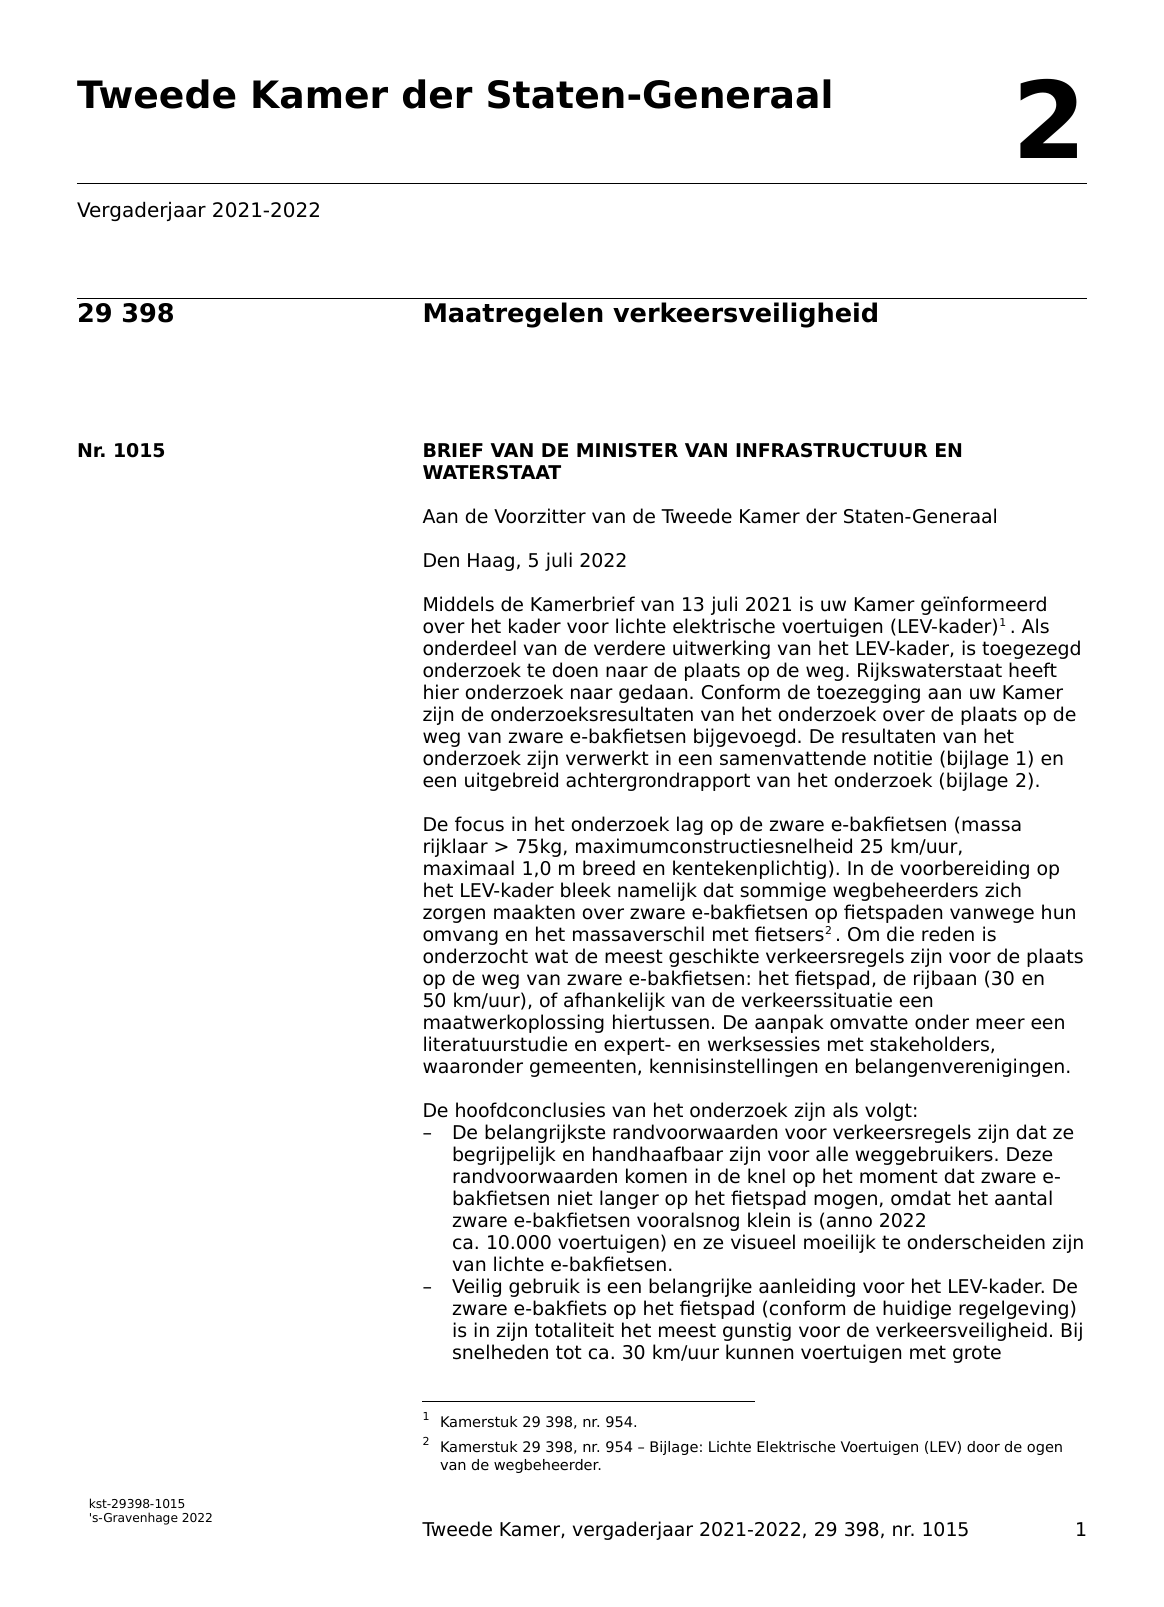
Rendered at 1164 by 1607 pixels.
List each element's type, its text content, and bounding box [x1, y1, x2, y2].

text Middels de Kamerbrief van 13 juli 2021 is uw Kamer geïnformeerd over het kader voor lichte elektrische voertuigen (LEV-kader). Als onderdeel van de verdere uitwerking van het LEV-kader, is toegezegd onderzoek te doen naar de plaats op de weg. Rijkswaterstaat heeft hier onderzoek naar gedaan. Conform de toezegging aan uw Kamer zijn de onderzoeksresultaten van het onderzoek over de plaats op de weg van zware e-bakfietsen bijgevoegd. De resultaten van het onderzoek zijn verwerkt in een samenvattende notitie (bijlage 1) en een uitgebreid achtergrondrapport van het onderzoek (bijlage 2). [422, 594, 1087, 792]
text De hoofdconclusies van het onderzoek zijn als volgt: [422, 1100, 1087, 1122]
text kst-29398-1015 [88, 1497, 323, 1511]
text De focus in het onderzoek lag op de zware e-bakfietsen (massa rijklaar > 75kg, maximumconstructiesnelheid 25 km/uur, maximaal 1,0 m breed en kentekenplichtig). In de voorbereiding op het LEV-kader bleek namelijk dat sommige wegbeheerders zich zorgen maakten over zware e-bakfietsen op fietspaden vanwege hun omvang en het massaverschil met fietsers. Om die reden is onderzocht wat de meest geschikte verkeersregels zijn voor de plaats op de weg van zware e-bakfietsen: het fietspad, de rijbaan (30 en 50 km/uur), of afhankelijk van de verkeerssituatie een maatwerkoplossing hiertussen. De aanpak omvatte onder meer een literatuurstudie en expert- en werksessies met stakeholders, waaronder gemeenten, kennisinstellingen en belangenverenigingen. [422, 814, 1087, 1078]
text Aan de Voorzitter van de Tweede Kamer der Staten-Generaal [422, 506, 1087, 528]
subtitle Nr. 1015 BRIEF VAN DE MINISTER VAN INFRASTRUCTUUR EN WATERSTAAT [77, 440, 1087, 484]
table_cell Vergaderjaar 2021-2022 [77, 184, 1087, 298]
text Den Haag, 5 juli 2022 [422, 550, 1087, 572]
text Kamerstuk 29 398, nr. 954 – Bijlage: Lichte Elektrische Voertuigen (LEV) door de ogen van de wegbeheerder. [422, 1435, 1087, 1474]
table_header Tweede Kamer der Staten-Generaal [77, 59, 886, 183]
table_header 2 [886, 59, 1087, 183]
text – Veilig gebruik is een belangrijke aanleiding voor het LEV-kader. De zware e-bakfiets op het fietspad (conform de huidige regelgeving) is in zijn totaliteit het meest gunstig voor de verkeersveiligheid. Bij snelheden tot ca. 30 km/uur kunnen voertuigen met grote [422, 1276, 1087, 1364]
text 's-Gravenhage 2022 [88, 1511, 323, 1525]
subtitle 29 398 Maatregelen verkeersveiligheid [77, 299, 1087, 329]
text – De belangrijkste randvoorwaarden voor verkeersregels zijn dat ze begrijpelijk en handhaafbaar zijn voor alle weggebruikers. Deze randvoorwaarden komen in de knel op het moment dat zware e-bakfietsen niet langer op het fietspad mogen, omdat het aantal zware e-bakfietsen vooralsnog klein is (anno 2022 ca. 10.000 voertuigen) en ze visueel moeilijk te onderscheiden zijn van lichte e-bakfietsen. [422, 1122, 1087, 1276]
text Kamerstuk 29 398, nr. 954. [422, 1410, 1087, 1432]
